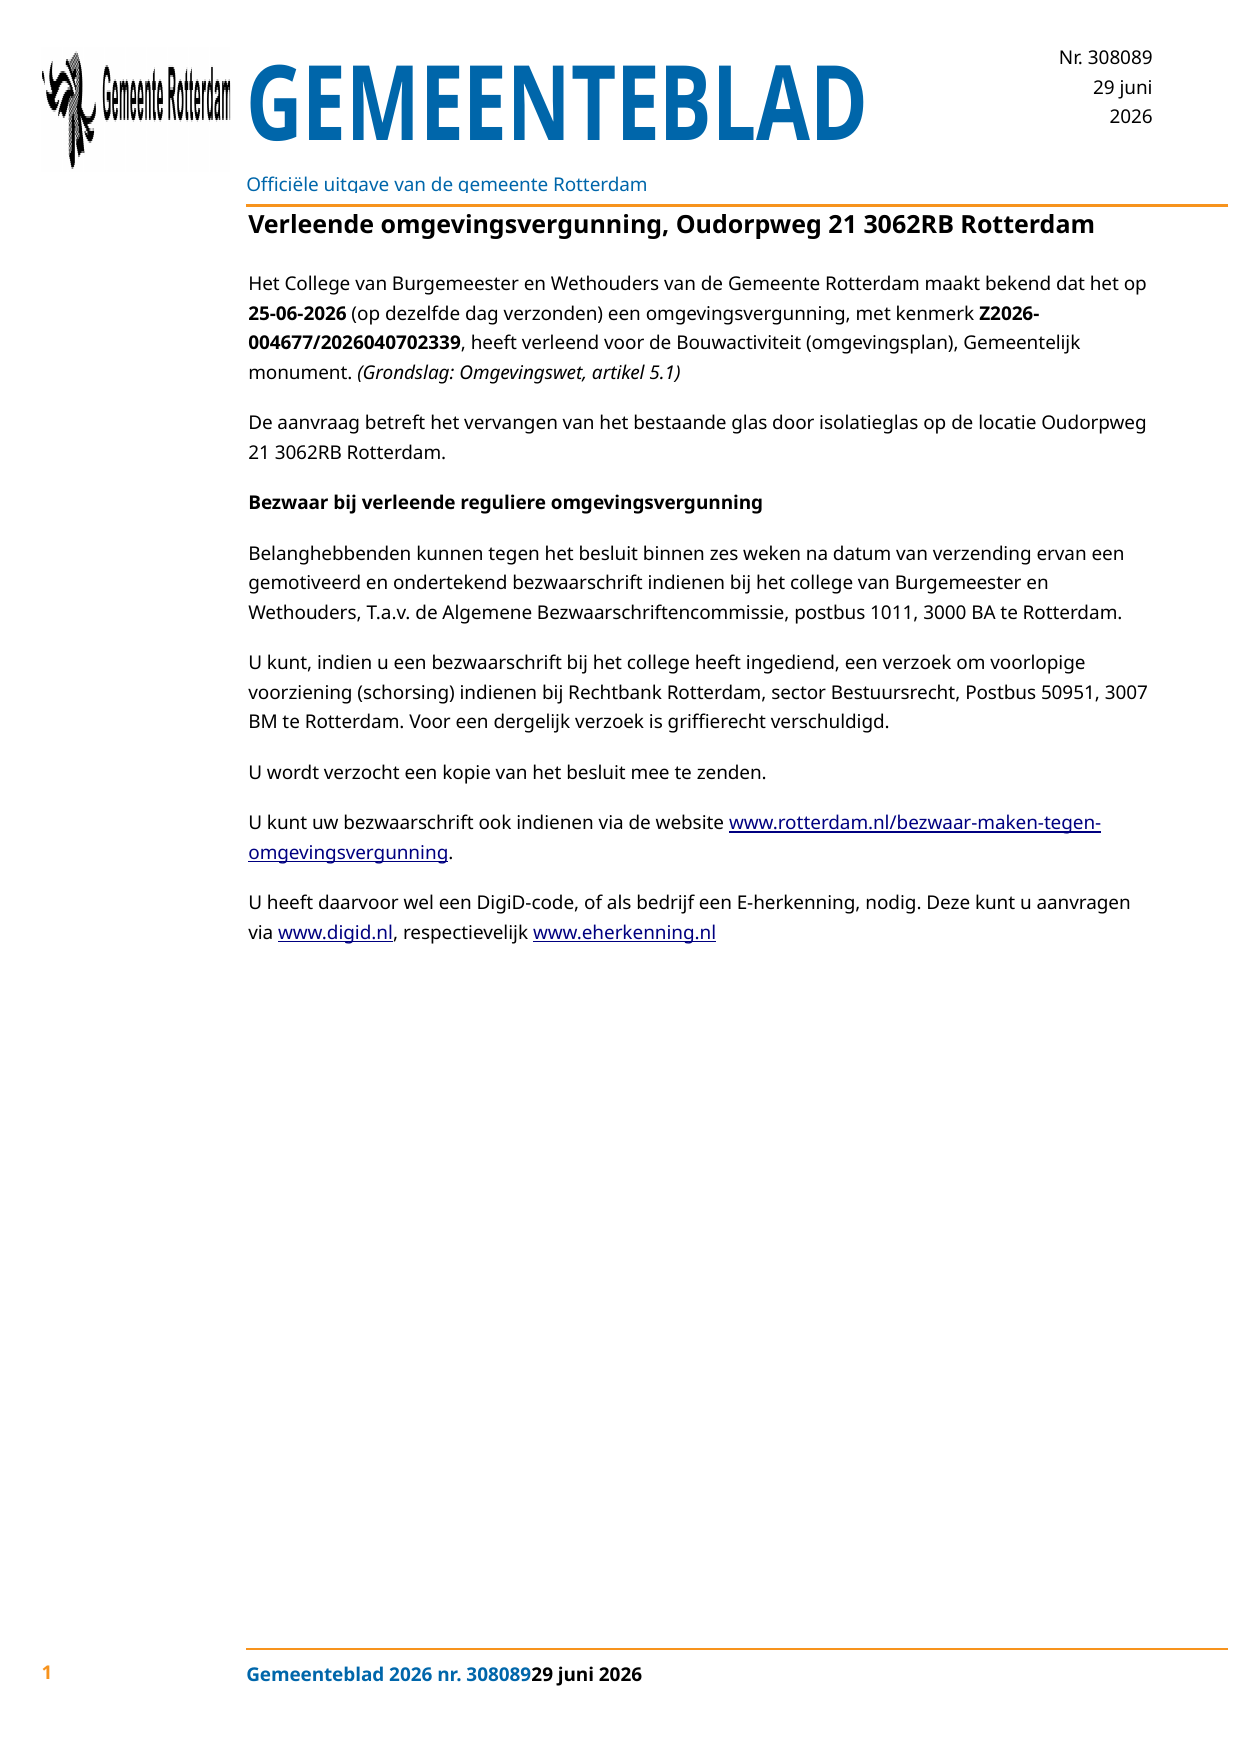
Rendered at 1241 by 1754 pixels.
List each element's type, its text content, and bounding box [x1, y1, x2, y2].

text Belanghebbenden kunnen tegen het besluit binnen zes weken na datum van verzending ervan een gemotiveerd en ondertekend bezwaarschrift indienen bij het college van Burgemeester en Wethouders, T.a.v. de Algemene Bezwaarschriftencommissie, postbus 1011, 3000 BA te Rotterdam. [248, 540, 1152, 625]
text U wordt verzocht een kopie van het besluit mee te zenden. [248, 759, 1152, 785]
text U kunt, indien u een bezwaarschrift bij het college heeft ingediend, een verzoek om voorlopige voorziening (schorsing) indienen bij Rechtbank Rotterdam, sector Bestuursrecht, Postbus 50951, 3007 BM te Rotterdam. Voor een dergelijk verzoek is griffierecht verschuldigd. [248, 649, 1152, 734]
text Bezwaar bij verleende reguliere omgevingsvergunning [248, 489, 1152, 515]
text Verleende omgevingsvergunning, Oudorpweg 21 3062RB Rotterdam [248, 207, 1152, 241]
text De aanvraag betreft het vervangen van het bestaande glas door isolatieglas op de locatie Oudorpweg 21 3062RB Rotterdam. [248, 409, 1152, 465]
text Het College van Burgemeester en Wethouders van de Gemeente Rotterdam maakt bekend dat het op 25-06-2026 (op dezelfde dag verzonden) een omgevingsvergunning, met kenmerk Z2026-004677/2026040702339, heeft verleend voor de Bouwactiviteit (omgevingsplan), Gemeentelijk monument. (Grondslag: Omgevingswet, artikel 5.1) [248, 270, 1152, 385]
picture [41, 47, 231, 172]
text U kunt uw bezwaarschrift ook indienen via de website www.rotterdam.nl/bezwaar-maken-tegen-omgevingsvergunning. [248, 809, 1152, 865]
text U heeft daarvoor wel een DigiD-code, of als bedrijf een E-herkenning, nodig. Deze kunt u aanvragen via www.digid.nl, respectievelijk www.eherkenning.nl [248, 889, 1152, 945]
